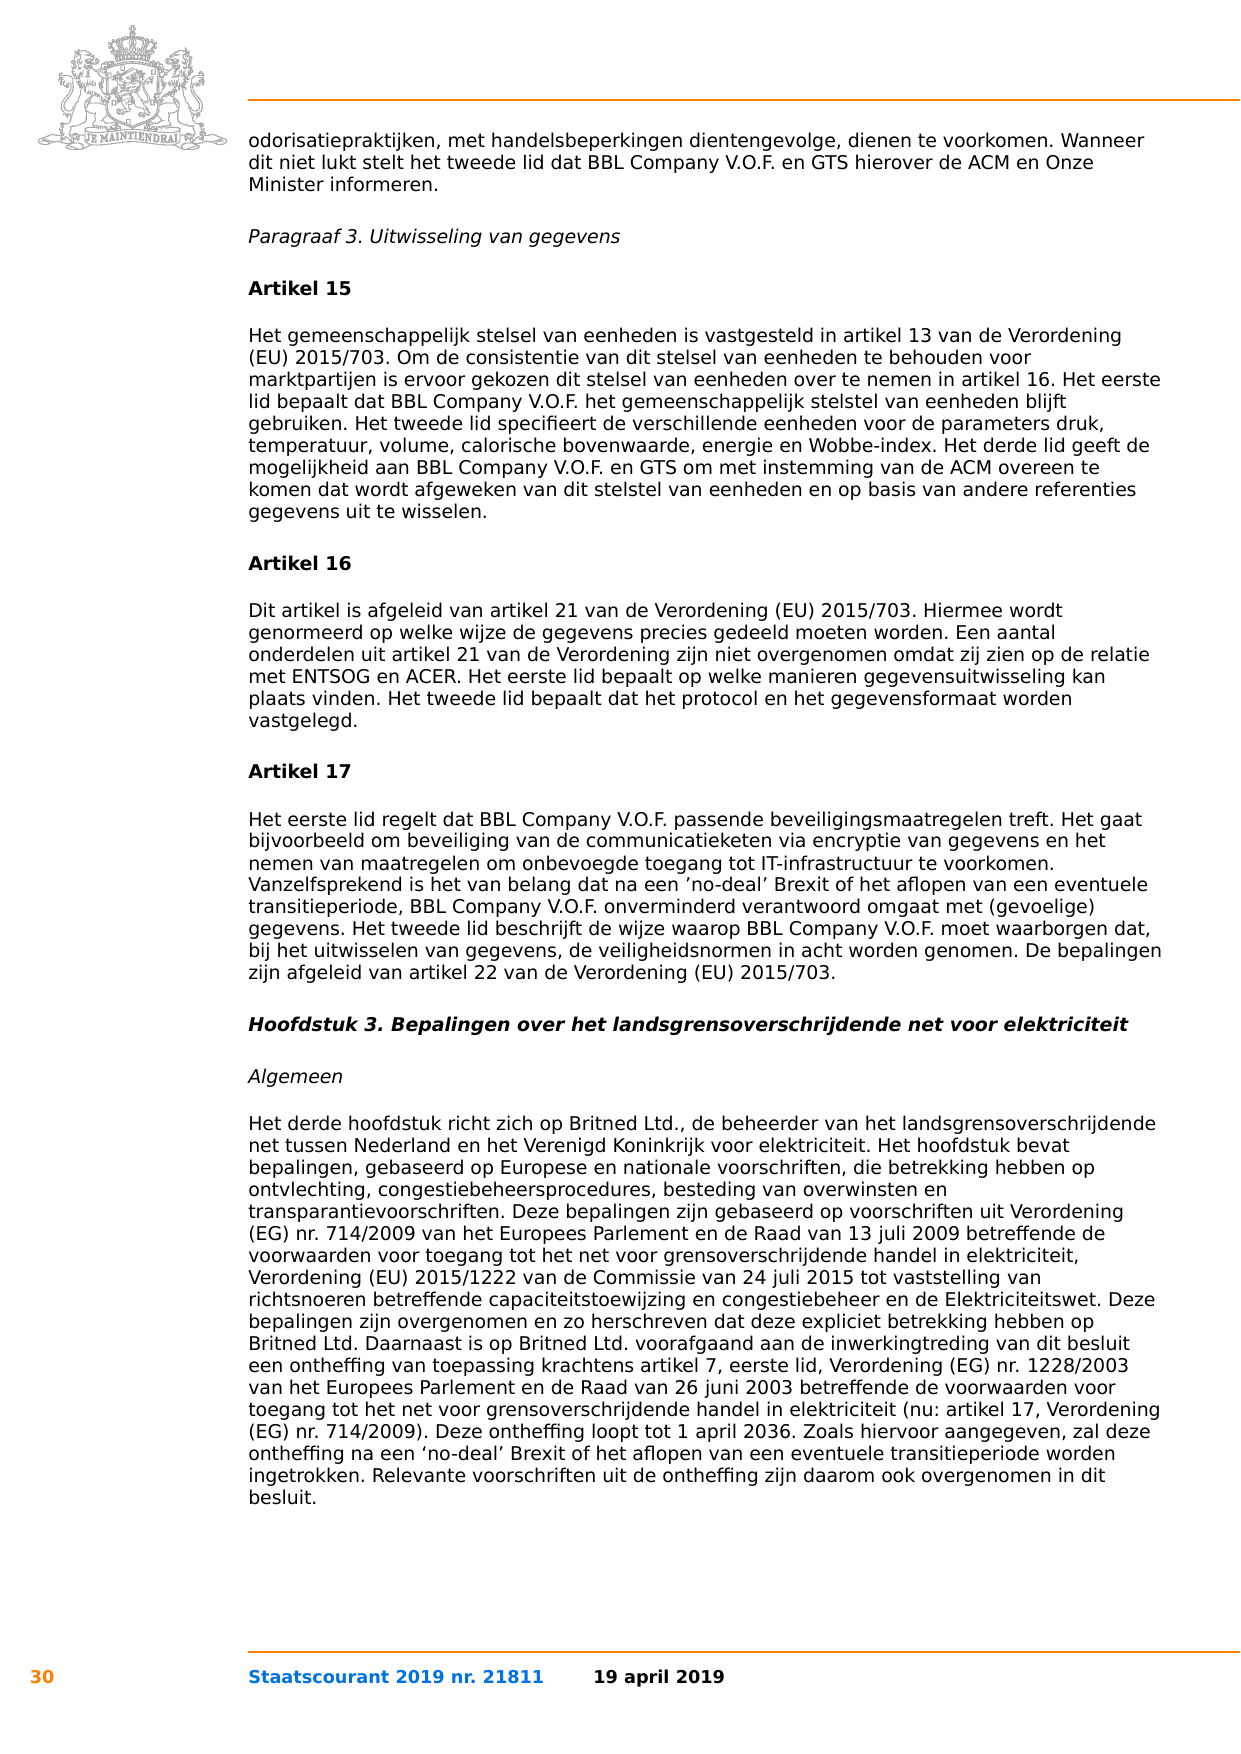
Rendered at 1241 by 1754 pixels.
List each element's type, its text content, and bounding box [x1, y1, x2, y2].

subtitle Algemeen [248, 1066, 1163, 1088]
text odorisatiepraktijken, met handelsbeperkingen dientengevolge, dienen te voorkomen. Wanneer dit niet lukt stelt het tweede lid dat BBL Company V.O.F. en GTS hierover de ACM en Onze Minister informeren. [248, 130, 1163, 196]
subtitle Artikel 16 [248, 553, 1163, 574]
subtitle Artikel 15 [248, 278, 1163, 300]
text Het eerste lid regelt dat BBL Company V.O.F. passende beveiligingsmaatregelen treft. Het gaat bijvoorbeeld om beveiliging van de communicatieketen via encryptie van gegevens en het nemen van maatregelen om onbevoegde toegang tot IT-infrastructuur te voorkomen. Vanzelfsprekend is het van belang dat na een ’no-deal’ Brexit of het aflopen van een eventuele transitieperiode, BBL Company V.O.F. onverminderd verantwoord omgaat met (gevoelige) gegevens. Het tweede lid beschrijft de wijze waarop BBL Company V.O.F. moet waarborgen dat, bij het uitwisselen van gegevens, de veiligheidsnormen in acht worden genomen. De bepalingen zijn afgeleid van artikel 22 van de Verordening (EU) 2015/703. [248, 808, 1163, 984]
text Het gemeenschappelijk stelsel van eenheden is vastgesteld in artikel 13 van de Verordening (EU) 2015/703. Om de consistentie van dit stelsel van eenheden te behouden voor marktpartijen is ervoor gekozen dit stelsel van eenheden over te nemen in artikel 16. Het eerste lid bepaalt dat BBL Company V.O.F. het gemeenschappelijk stelstel van eenheden blijft gebruiken. Het tweede lid specifieert de verschillende eenheden voor de parameters druk, temperatuur, volume, calorische bovenwaarde, energie en Wobbe-index. Het derde lid geeft de mogelijkheid aan BBL Company V.O.F. en GTS om met instemming van de ACM overeen te komen dat wordt afgeweken van dit stelstel van eenheden en op basis van andere referenties gegevens uit te wisselen. [248, 325, 1163, 523]
text Dit artikel is afgeleid van artikel 21 van de Verordening (EU) 2015/703. Hiermee wordt genormeerd op welke wijze de gegevens precies gedeeld moeten worden. Een aantal onderdelen uit artikel 21 van de Verordening zijn niet overgenomen omdat zij zien op de relatie met ENTSOG en ACER. Het eerste lid bepaalt op welke manieren gegevensuitwisseling kan plaats vinden. Het tweede lid bepaalt dat het protocol en het gegevensformaat worden vastgelegd. [248, 599, 1163, 731]
picture [38, 25, 227, 150]
subtitle Paragraaf 3. Uitwisseling van gegevens [248, 226, 1163, 248]
subtitle Hoofdstuk 3. Bepalingen over het landsgrensoverschrijdende net voor elektriciteit [248, 1014, 1163, 1036]
subtitle Artikel 17 [248, 761, 1163, 783]
text Het derde hoofdstuk richt zich op Britned Ltd., de beheerder van het landsgrensoverschrijdende net tussen Nederland en het Verenigd Koninkrijk voor elektriciteit. Het hoofdstuk bevat bepalingen, gebaseerd op Europese en nationale voorschriften, die betrekking hebben op ontvlechting, congestiebeheersprocedures, besteding van overwinsten en transparantievoorschriften. Deze bepalingen zijn gebaseerd op voorschriften uit Verordening (EG) nr. 714/2009 van het Europees Parlement en de Raad van 13 juli 2009 betreffende de voorwaarden voor toegang tot het net voor grensoverschrijdende handel in elektriciteit, Verordening (EU) 2015/1222 van de Commissie van 24 juli 2015 tot vaststelling van richtsnoeren betreffende capaciteitstoewijzing en congestiebeheer en de Elektriciteitswet. Deze bepalingen zijn overgenomen en zo herschreven dat deze expliciet betrekking hebben op Britned Ltd. Daarnaast is op Britned Ltd. voorafgaand aan de inwerkingtreding van dit besluit een ontheffing van toepassing krachtens artikel 7, eerste lid, Verordening (EG) nr. 1228/2003 van het Europees Parlement en de Raad van 26 juni 2003 betreffende de voorwaarden voor toegang tot het net voor grensoverschrijdende handel in elektriciteit (nu: artikel 17, Verordening (EG) nr. 714/2009). Deze ontheffing loopt tot 1 april 2036. Zoals hiervoor aangegeven, zal deze ontheffing na een ‘no-deal’ Brexit of het aflopen van een eventuele transitieperiode worden ingetrokken. Relevante voorschriften uit de ontheffing zijn daarom ook overgenomen in dit besluit. [248, 1113, 1163, 1509]
